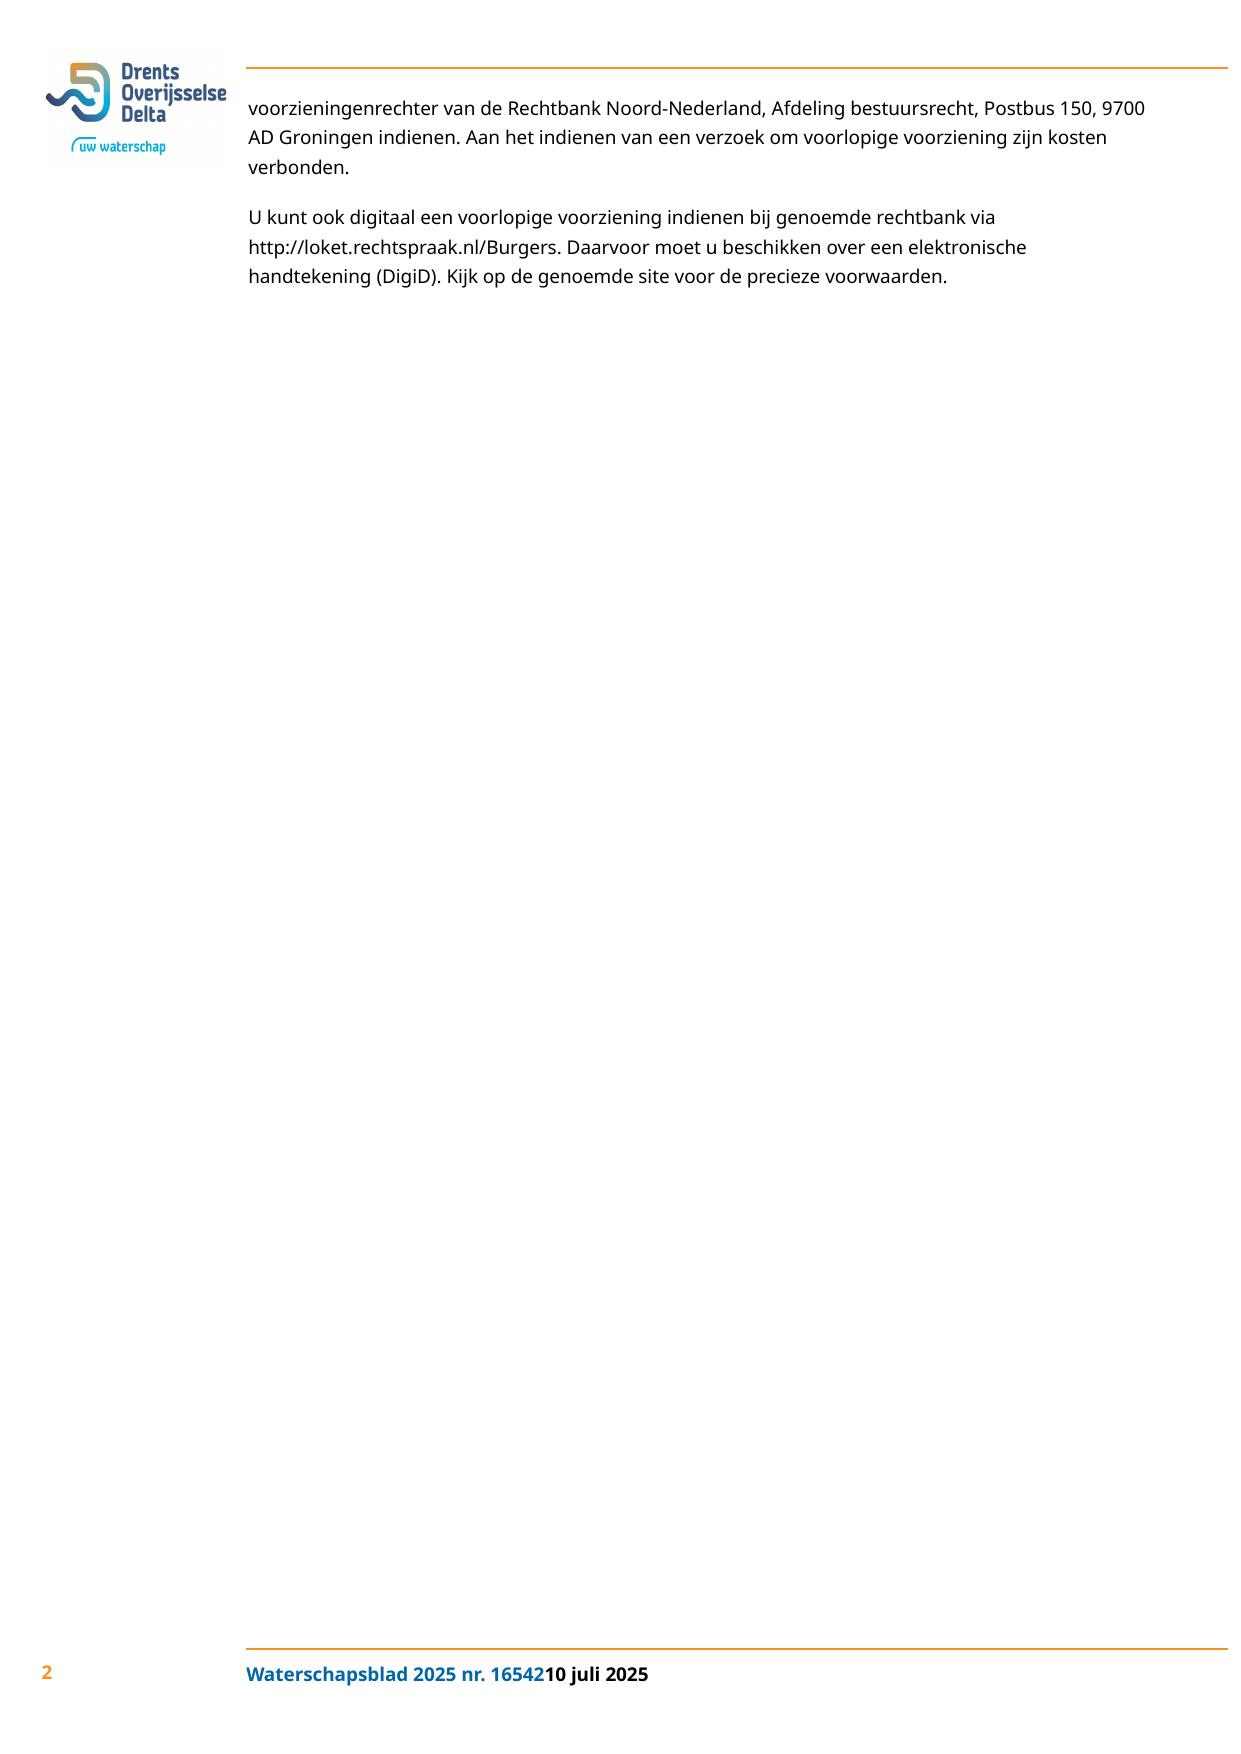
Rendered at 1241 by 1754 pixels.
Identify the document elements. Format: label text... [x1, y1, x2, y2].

text voorzieningenrechter van de Rechtbank Noord-Nederland, Afdeling bestuursrecht, Postbus 150, 9700 AD Groningen indienen. Aan het indienen van een verzoek om voorlopige voorziening zijn kosten verbonden. [248, 95, 1152, 180]
picture [41, 47, 231, 172]
text U kunt ook digitaal een voorlopige voorziening indienen bij genoemde rechtbank via http://loket.rechtspraak.nl/Burgers. Daarvoor moet u beschikken over een elektronische handtekening (DigiD). Kijk op de genoemde site voor de precieze voorwaarden. [248, 204, 1152, 289]
